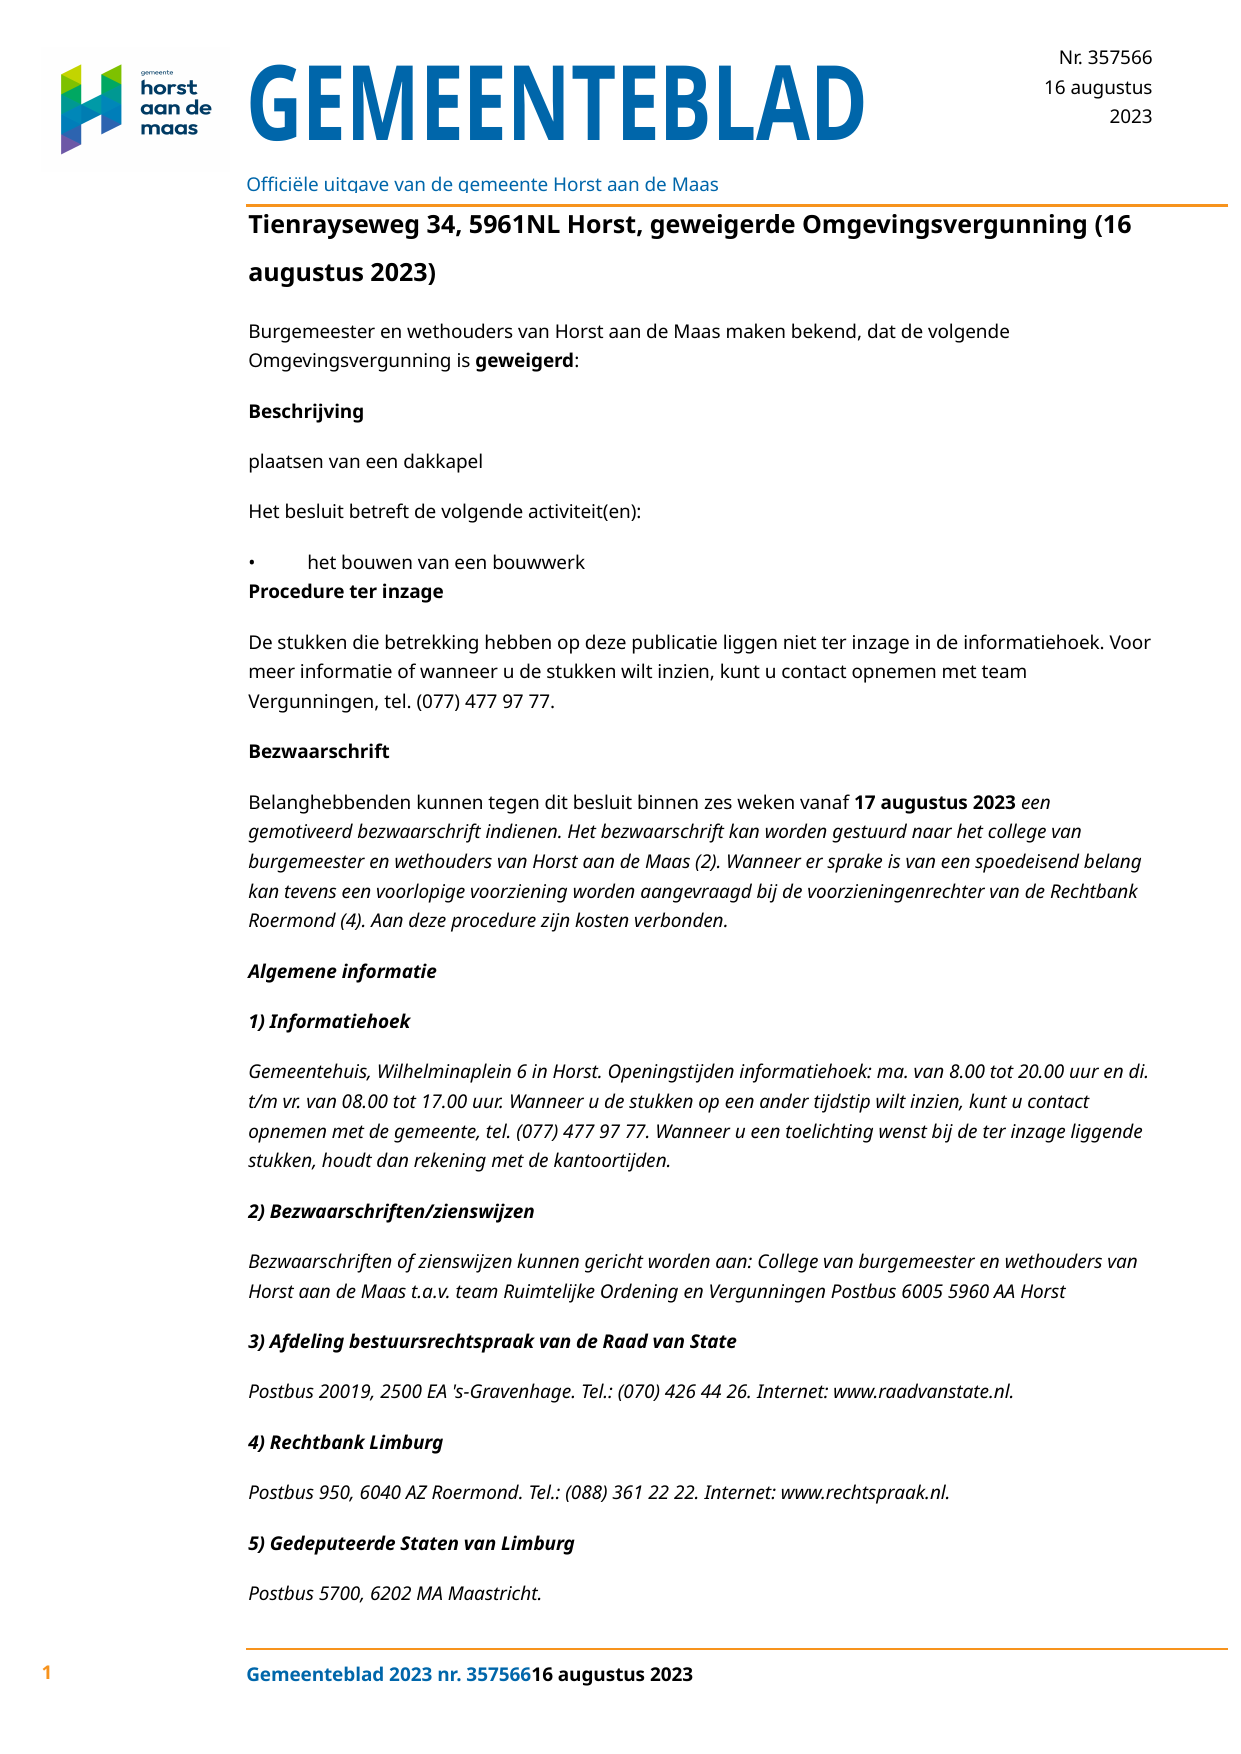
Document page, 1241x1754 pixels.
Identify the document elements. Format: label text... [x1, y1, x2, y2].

text 4) Rechtbank Limburg [248, 1429, 1152, 1455]
text Beschrijving [248, 398, 1152, 424]
text 1) Informatiehoek [248, 1008, 1152, 1034]
text Bezwaarschriften of zienswijzen kunnen gericht worden aan: College van burgemeester en wethouders van Horst aan de Maas t.a.v. team Ruimtelijke Ordening en Vergunningen Postbus 6005 5960 AA Horst [248, 1248, 1152, 1304]
text Gemeentehuis, Wilhelminaplein 6 in Horst. Openingstijden informatiehoek: ma. van 8.00 tot 20.00 uur en di. t/m vr. van 08.00 tot 17.00 uur. Wanneer u de stukken op een ander tijdstip wilt inzien, kunt u contact opnemen met de gemeente, tel. (077) 477 97 77. Wanneer u een toelichting wenst bij de ter inzage liggende stukken, houdt dan rekening met de kantoortijden. [248, 1059, 1152, 1173]
text Het besluit betreft de volgende activiteit(en): [248, 499, 1152, 524]
text plaatsen van een dakkapel [248, 448, 1152, 474]
text Postbus 950, 6040 AZ Roermond. Tel.: (088) 361 22 22. Internet: www.rechtspraak.nl. [248, 1479, 1152, 1505]
text 5) Gedeputeerde Staten van Limburg [248, 1530, 1152, 1556]
text Burgemeester en wethouders van Horst aan de Maas maken bekend, dat de volgende Omgevingsvergunning is geweigerd: [248, 318, 1152, 373]
text 2) Bezwaarschriften/zienswijzen [248, 1198, 1152, 1224]
picture [41, 47, 231, 172]
text Postbus 20019, 2500 EA 's-Gravenhage. Tel.: (070) 426 44 26. Internet: www.raadvanstate.nl. [248, 1379, 1152, 1404]
text Tienrayseweg 34, 5961NL Horst, geweigerde Omgevingsvergunning (16 augustus 2023) [248, 207, 1152, 288]
text De stukken die betrekking hebben op deze publicatie liggen niet ter inzage in de informatiehoek. Voor meer informatie of wanneer u de stukken wilt inzien, kunt u contact opnemen met team Vergunningen, tel. (077) 477 97 77. [248, 629, 1152, 714]
text Procedure ter inzage [248, 579, 1152, 604]
list het bouwen van een bouwwerk [248, 549, 1152, 575]
text Algemene informatie [248, 958, 1152, 984]
text Bezwaarschrift [248, 739, 1152, 764]
text Belanghebbenden kunnen tegen dit besluit binnen zes weken vanaf 17 augustus 2023 een gemotiveerd bezwaarschrift indienen. Het bezwaarschrift kan worden gestuurd naar het college van burgemeester en wethouders van Horst aan de Maas (2). Wanneer er sprake is van een spoedeisend belang kan tevens een voorlopige voorziening worden aangevraagd bij de voorzieningenrechter van de Rechtbank Roermond (4). Aan deze procedure zijn kosten verbonden. [248, 789, 1152, 933]
text Postbus 5700, 6202 MA Maastricht. [248, 1580, 1152, 1606]
text 3) Afdeling bestuursrechtspraak van de Raad van State [248, 1328, 1152, 1354]
